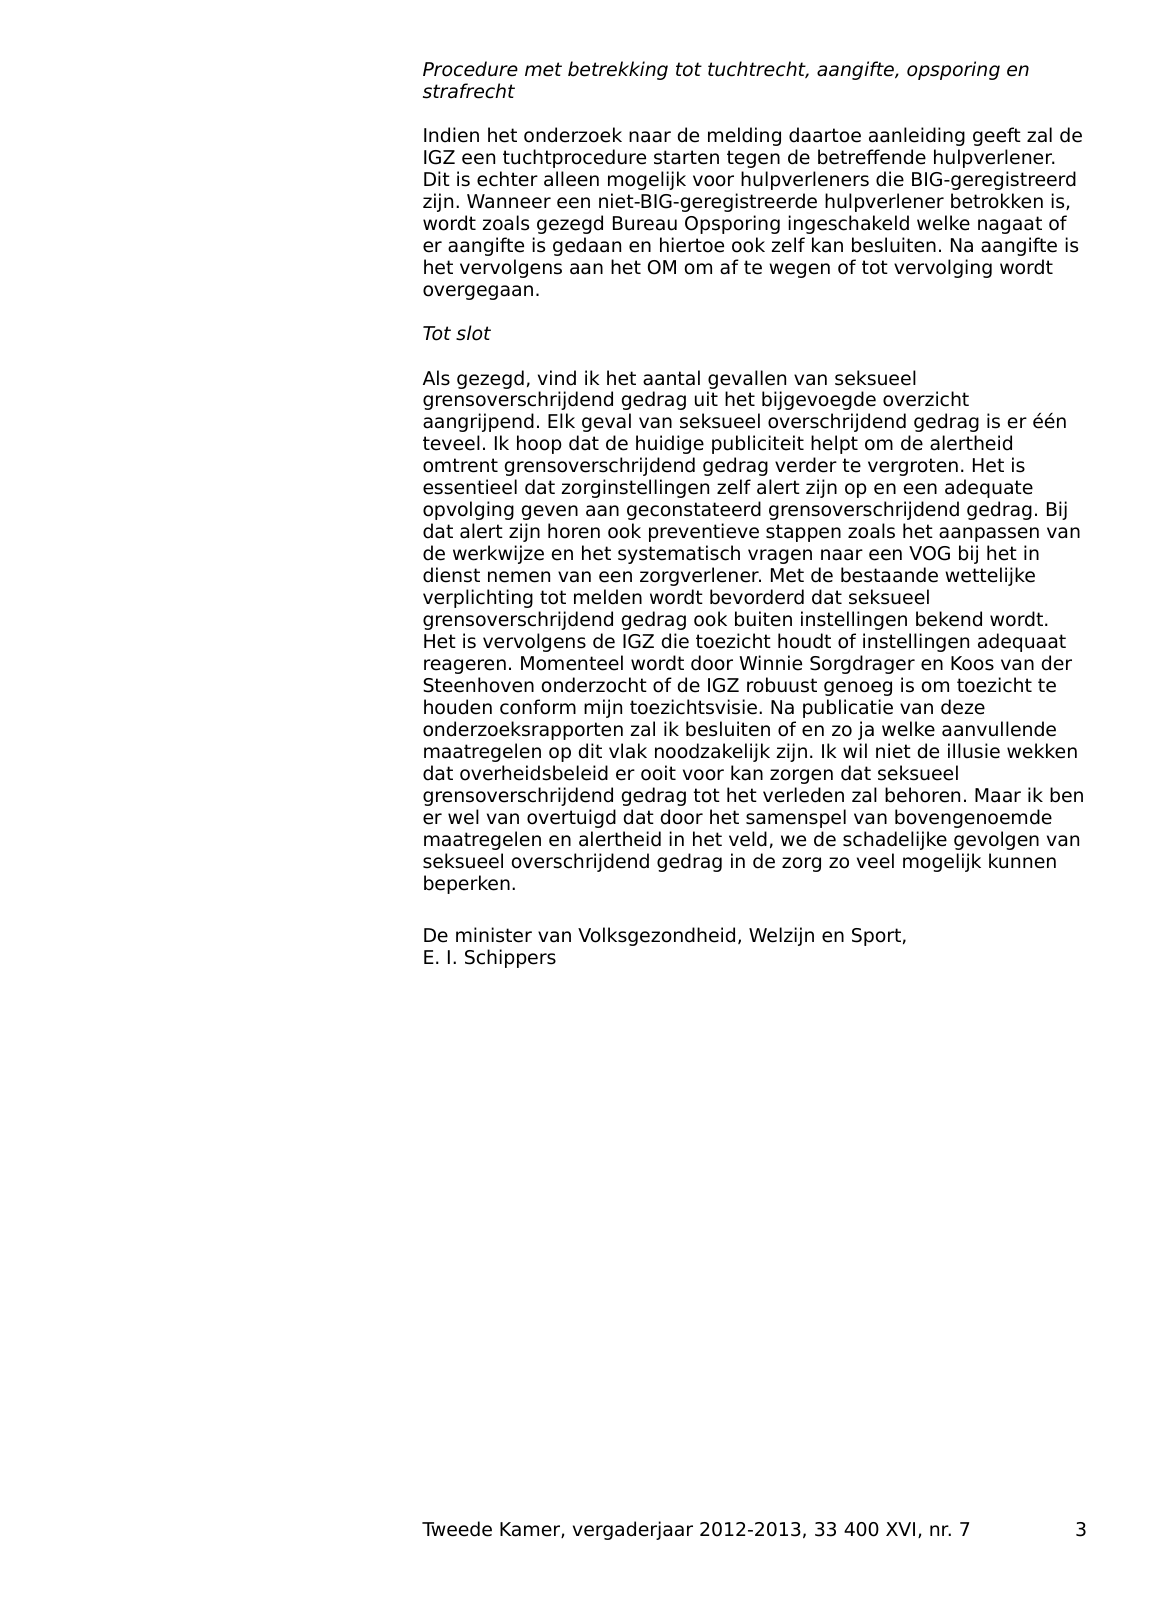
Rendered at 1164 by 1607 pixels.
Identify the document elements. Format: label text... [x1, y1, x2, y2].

text Als gezegd, vind ik het aantal gevallen van seksueel grensoverschrijdend gedrag uit het bijgevoegde overzicht aangrijpend. Elk geval van seksueel overschrijdend gedrag is er één teveel. Ik hoop dat de huidige publiciteit helpt om de alertheid omtrent grensoverschrijdend gedrag verder te vergroten. Het is essentieel dat zorginstellingen zelf alert zijn op en een adequate opvolging geven aan geconstateerd grensoverschrijdend gedrag. Bij dat alert zijn horen ook preventieve stappen zoals het aanpassen van de werkwijze en het systematisch vragen naar een VOG bij het in dienst nemen van een zorgverlener. Met de bestaande wettelijke verplichting tot melden wordt bevorderd dat seksueel grensoverschrijdend gedrag ook buiten instellingen bekend wordt. Het is vervolgens de IGZ die toezicht houdt of instellingen adequaat reageren. Momenteel wordt door Winnie Sorgdrager en Koos van der Steenhoven onderzocht of de IGZ robuust genoeg is om toezicht te houden conform mijn toezichtsvisie. Na publicatie van deze onderzoeksrapporten zal ik besluiten of en zo ja welke aanvullende maatregelen op dit vlak noodzakelijk zijn. Ik wil niet de illusie wekken dat overheidsbeleid er ooit voor kan zorgen dat seksueel grensoverschrijdend gedrag tot het verleden zal behoren. Maar ik ben er wel van overtuigd dat door het samenspel van bovengenoemde maatregelen en alertheid in het veld, we de schadelijke gevolgen van seksueel overschrijdend gedrag in de zorg zo veel mogelijk kunnen beperken. [422, 367, 1087, 895]
subtitle Tot slot [422, 323, 1087, 345]
subtitle Procedure met betrekking tot tuchtrecht, aangifte, opsporing en strafrecht [422, 59, 1087, 103]
text De minister van Volksgezondheid, Welzijn en Sport, E. I. Schippers [422, 925, 1087, 969]
text Indien het onderzoek naar de melding daartoe aanleiding geeft zal de IGZ een tuchtprocedure starten tegen de betreffende hulpverlener. Dit is echter alleen mogelijk voor hulpverleners die BIG-geregistreerd zijn. Wanneer een niet-BIG-geregistreerde hulpverlener betrokken is, wordt zoals gezegd Bureau Opsporing ingeschakeld welke nagaat of er aangifte is gedaan en hiertoe ook zelf kan besluiten. Na aangifte is het vervolgens aan het OM om af te wegen of tot vervolging wordt overgegaan. [422, 125, 1087, 301]
